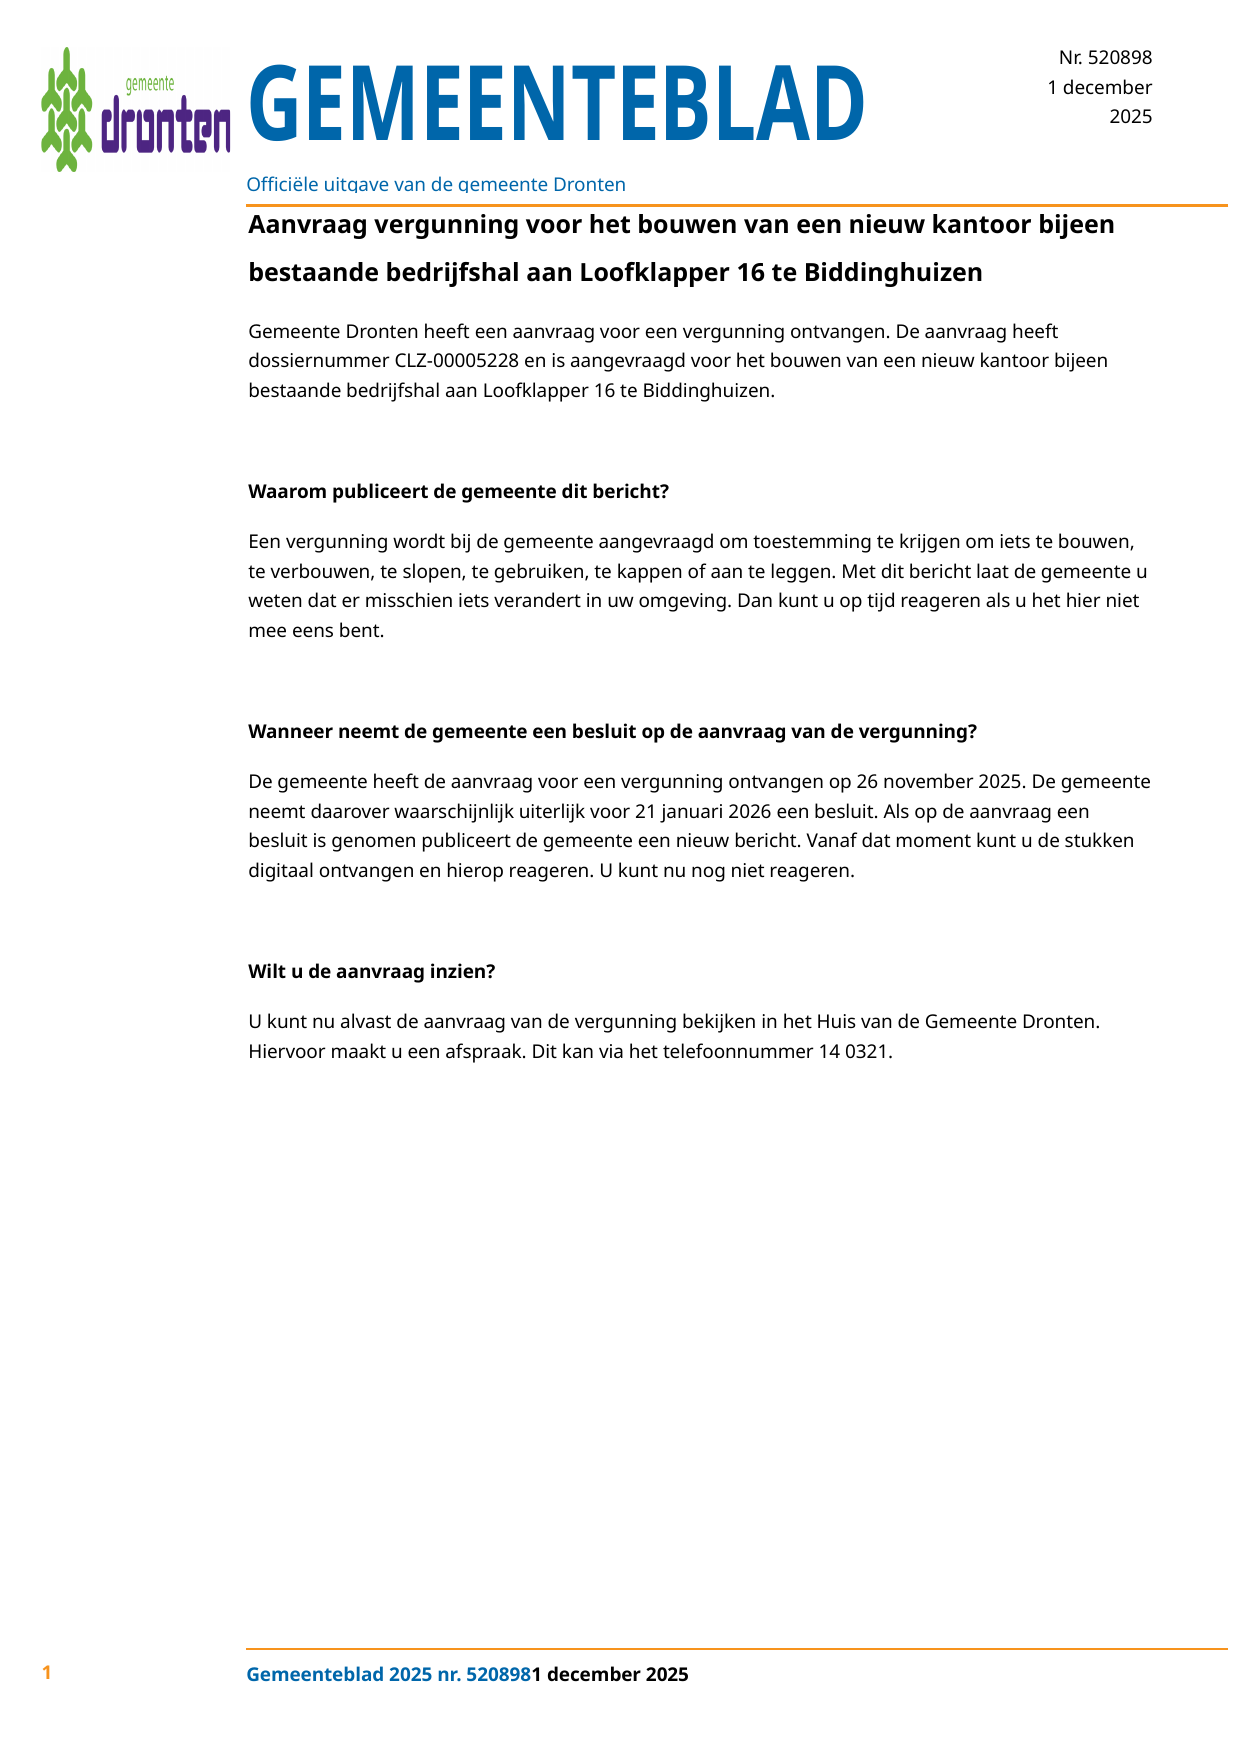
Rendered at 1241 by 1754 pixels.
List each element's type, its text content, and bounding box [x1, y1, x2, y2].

text Een vergunning wordt bij de gemeente aangevraagd om toestemming te krijgen om iets te bouwen, te verbouwen, te slopen, te gebruiken, te kappen of aan te leggen. Met dit bericht laat de gemeente u weten dat er misschien iets verandert in uw omgeving. Dan kunt u op tijd reageren als u het hier niet mee eens bent. [248, 528, 1152, 643]
picture [41, 47, 231, 172]
text Aanvraag vergunning voor het bouwen van een nieuw kantoor bijeen bestaande bedrijfshal aan Loofklapper 16 te Biddinghuizen [248, 207, 1152, 288]
text Wilt u de aanvraag inzien? [248, 958, 1152, 984]
text De gemeente heeft de aanvraag voor een vergunning ontvangen op 26 november 2025. De gemeente neemt daarover waarschijnlijk uiterlijk voor 21 januari 2026 een besluit. Als op de aanvraag een besluit is genomen publiceert de gemeente een nieuw bericht. Vanaf dat moment kunt u de stukken digitaal ontvangen en hierop reageren. U kunt nu nog niet reageren. [248, 768, 1152, 883]
text Waarom publiceert de gemeente dit bericht? [248, 478, 1152, 504]
text Wanneer neemt de gemeente een besluit op de aanvraag van de vergunning? [248, 718, 1152, 744]
text U kunt nu alvast de aanvraag van de vergunning bekijken in het Huis van de Gemeente Dronten. Hiervoor maakt u een afspraak. Dit kan via het telefoonnummer 14 0321. [248, 1008, 1152, 1064]
text Gemeente Dronten heeft een aanvraag voor een vergunning ontvangen. De aanvraag heeft dossiernummer CLZ-00005228 en is aangevraagd voor het bouwen van een nieuw kantoor bijeen bestaande bedrijfshal aan Loofklapper 16 te Biddinghuizen. [248, 318, 1152, 403]
